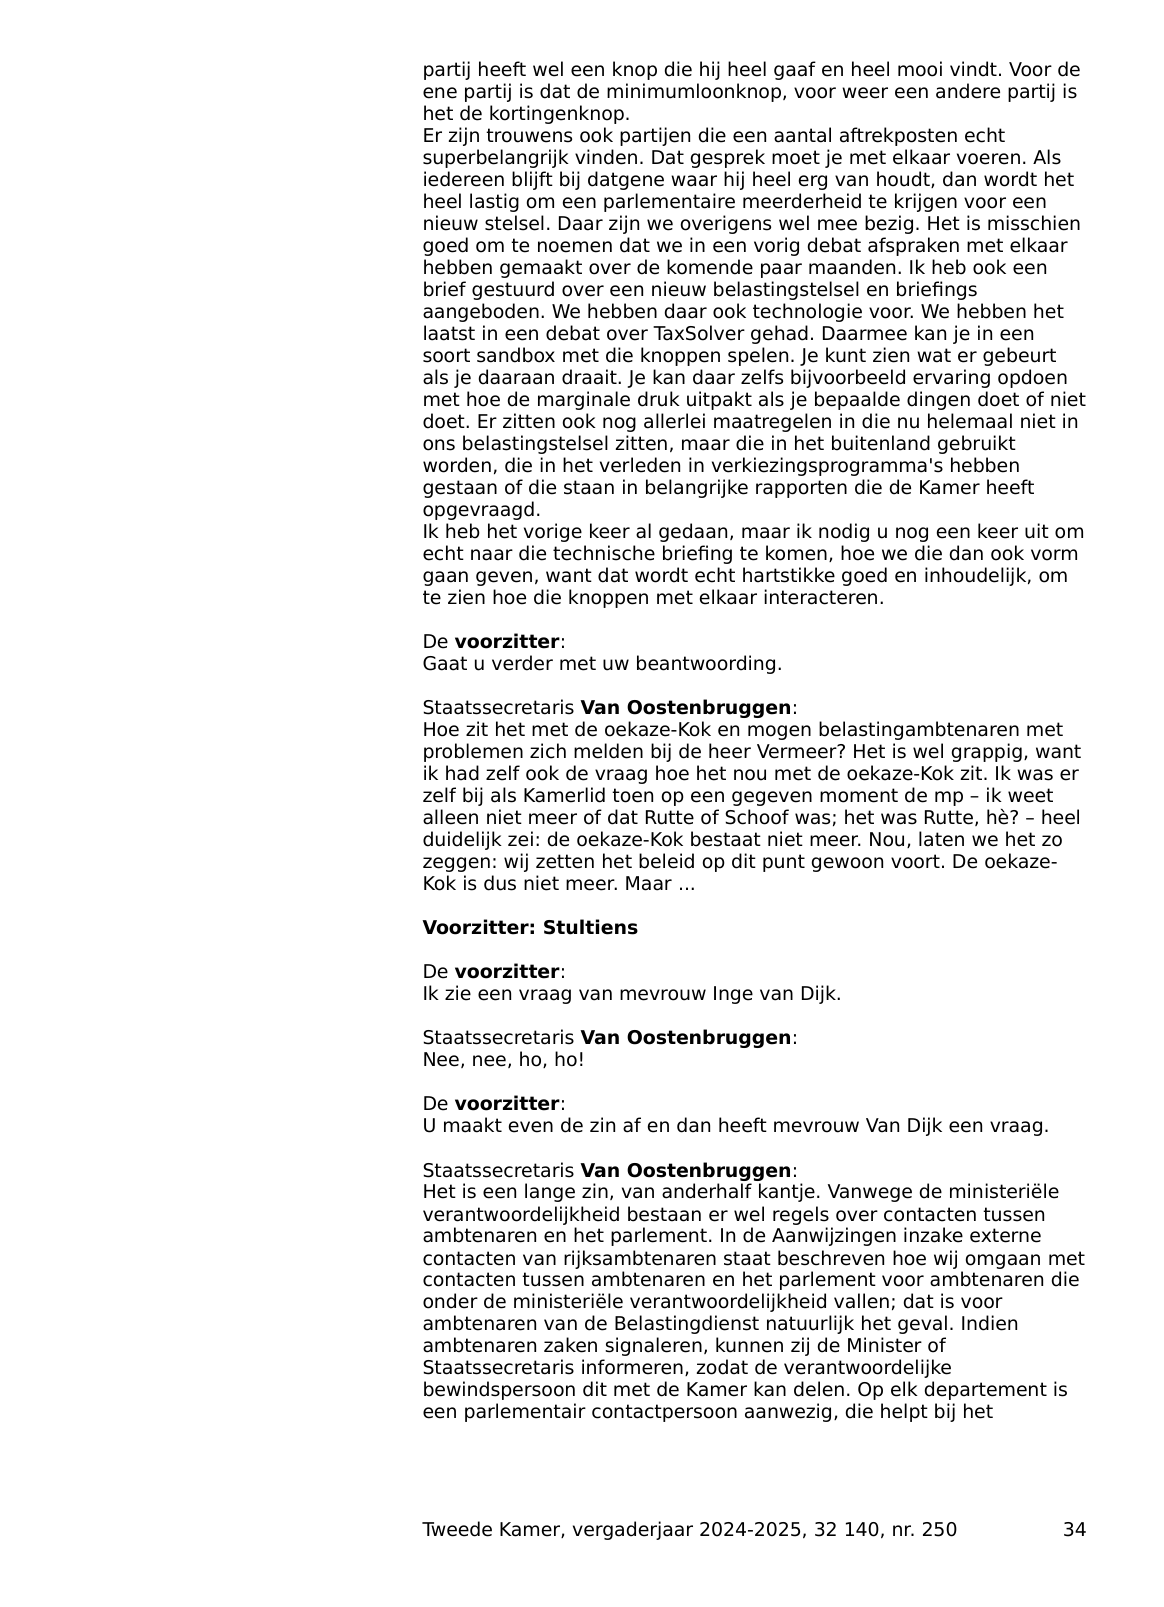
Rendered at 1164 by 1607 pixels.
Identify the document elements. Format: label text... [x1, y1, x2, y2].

text Gaat u verder met uw beantwoording. [422, 653, 1087, 675]
text Er zijn trouwens ook partijen die een aantal aftrekposten echt superbelangrijk vinden. Dat gesprek moet je met elkaar voeren. Als iedereen blijft bij datgene waar hij heel erg van houdt, dan wordt het heel lastig om een parlementaire meerderheid te krijgen voor een nieuw stelsel. Daar zijn we overigens wel mee bezig. Het is misschien goed om te noemen dat we in een vorig debat afspraken met elkaar hebben gemaakt over de komende paar maanden. Ik heb ook een brief gestuurd over een nieuw belastingstelsel en briefings aangeboden. We hebben daar ook technologie voor. We hebben het laatst in een debat over TaxSolver gehad. Daarmee kan je in een soort sandbox met die knoppen spelen. Je kunt zien wat er gebeurt als je daaraan draait. Je kan daar zelfs bijvoorbeeld ervaring opdoen met hoe de marginale druk uitpakt als je bepaalde dingen doet of niet doet. Er zitten ook nog allerlei maatregelen in die nu helemaal niet in ons belastingstelsel zitten, maar die in het buitenland gebruikt worden, die in het verleden in verkiezingsprogramma's hebben gestaan of die staan in belangrijke rapporten die de Kamer heeft opgevraagd. [422, 125, 1087, 521]
text Ik zie een vraag van mevrouw Inge van Dijk. [422, 983, 1087, 1005]
text De voorzitter: [422, 961, 1087, 983]
text Ik heb het vorige keer al gedaan, maar ik nodig u nog een keer uit om echt naar die technische briefing te komen, hoe we die dan ook vorm gaan geven, want dat wordt echt hartstikke goed en inhoudelijk, om te zien hoe die knoppen met elkaar interacteren. [422, 521, 1087, 608]
text Het is een lange zin, van anderhalf kantje. Vanwege de ministeriële verantwoordelijkheid bestaan er wel regels over contacten tussen ambtenaren en het parlement. In de Aanwijzingen inzake externe contacten van rijksambtenaren staat beschreven hoe wij omgaan met contacten tussen ambtenaren en het parlement voor ambtenaren die onder de ministeriële verantwoordelijkheid vallen; dat is voor ambtenaren van de Belastingdienst natuurlijk het geval. Indien ambtenaren zaken signaleren, kunnen zij de Minister of Staatssecretaris informeren, zodat de verantwoordelijke bewindspersoon dit met de Kamer kan delen. Op elk departement is een parlementair contactpersoon aanwezig, die helpt bij het [422, 1181, 1087, 1423]
text Staatssecretaris Van Oostenbruggen: [422, 1159, 1087, 1181]
text De voorzitter: [422, 1093, 1087, 1115]
text Voorzitter: Stultiens [422, 917, 1087, 939]
text Staatssecretaris Van Oostenbruggen: [422, 697, 1087, 719]
text Staatssecretaris Van Oostenbruggen: [422, 1027, 1087, 1049]
text De voorzitter: [422, 631, 1087, 653]
text Hoe zit het met de oekaze-Kok en mogen belastingambtenaren met problemen zich melden bij de heer Vermeer? Het is wel grappig, want ik had zelf ook de vraag hoe het nou met de oekaze-Kok zit. Ik was er zelf bij als Kamerlid toen op een gegeven moment de mp – ik weet alleen niet meer of dat Rutte of Schoof was; het was Rutte, hè? – heel duidelijk zei: de oekaze-Kok bestaat niet meer. Nou, laten we het zo zeggen: wij zetten het beleid op dit punt gewoon voort. De oekaze-Kok is dus niet meer. Maar ... [422, 719, 1087, 895]
text partij heeft wel een knop die hij heel gaaf en heel mooi vindt. Voor de ene partij is dat de minimumloonknop, voor weer een andere partij is het de kortingenknop. [422, 59, 1087, 125]
text U maakt even de zin af en dan heeft mevrouw Van Dijk een vraag. [422, 1115, 1087, 1137]
text Nee, nee, ho, ho! [422, 1049, 1087, 1071]
